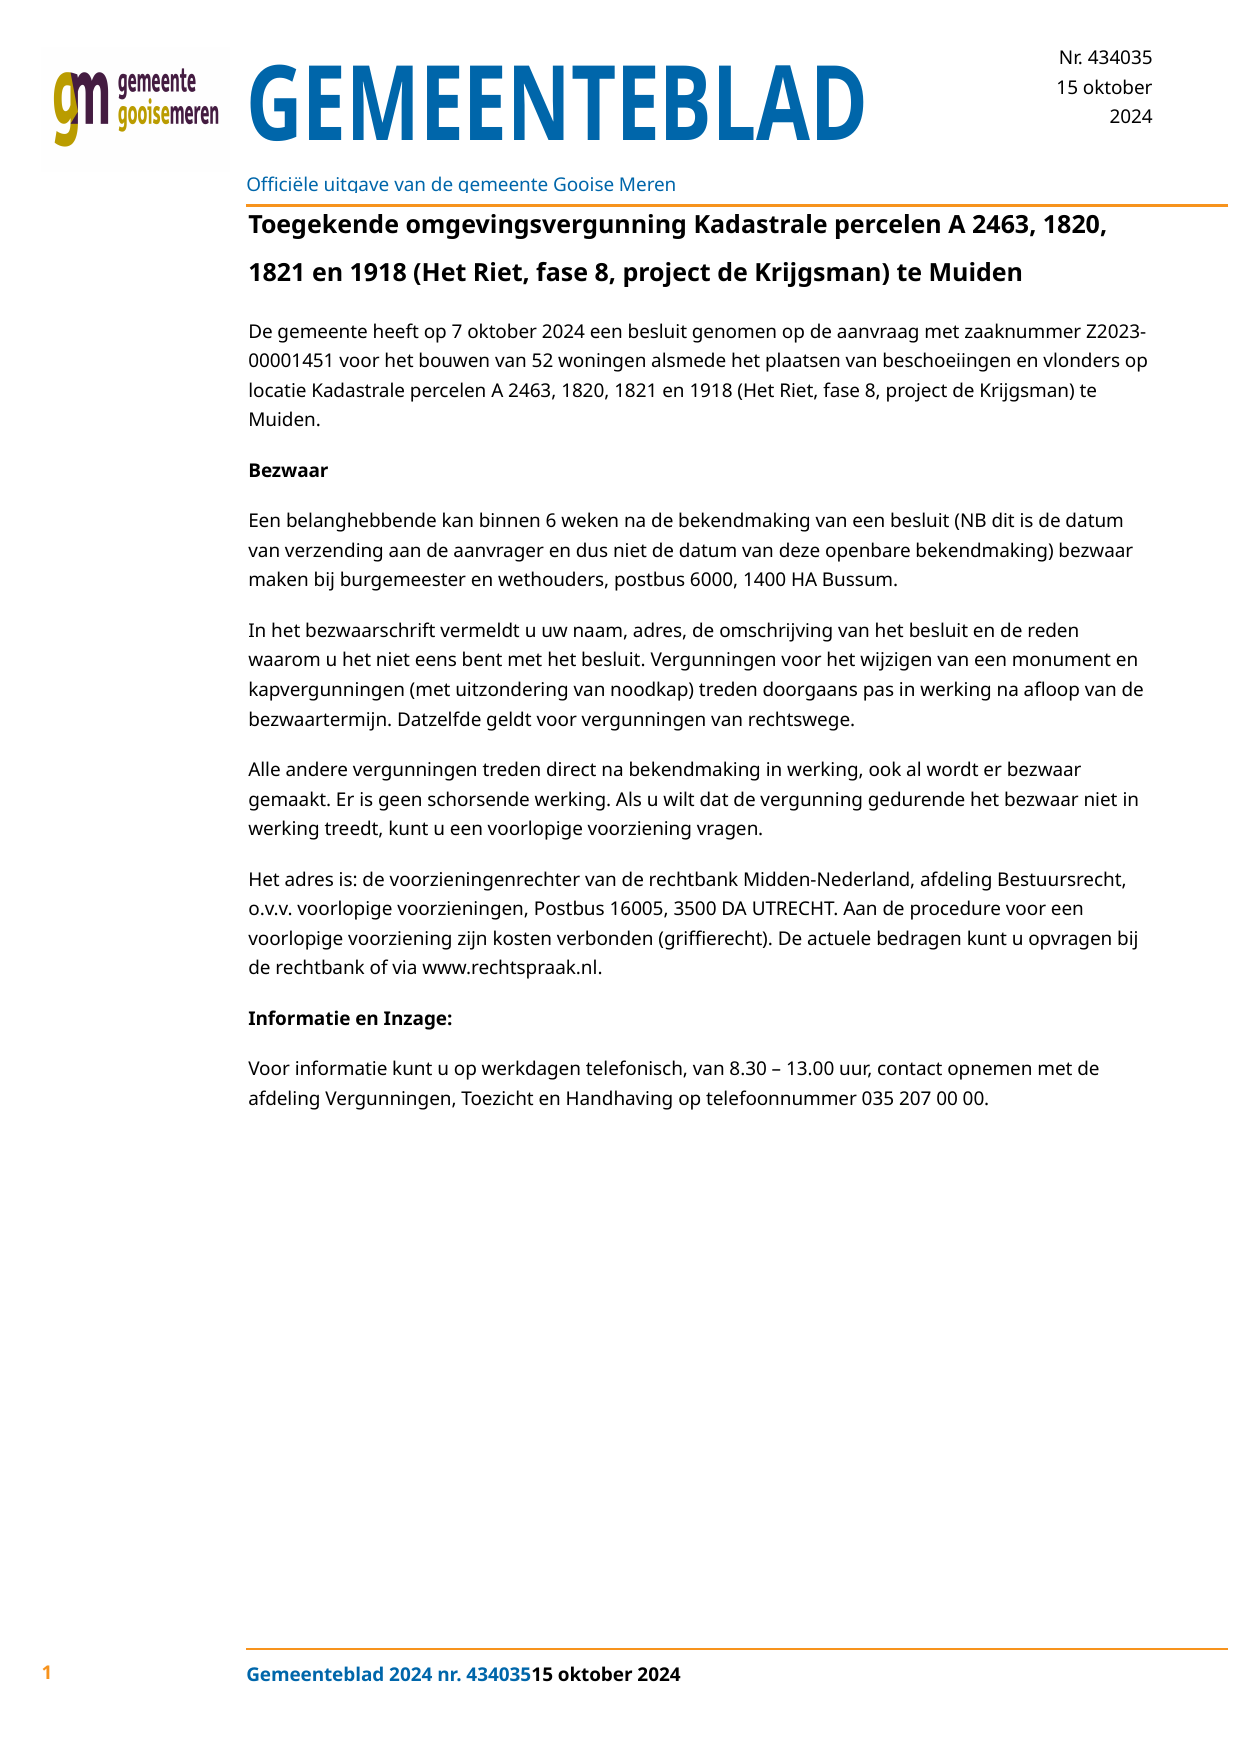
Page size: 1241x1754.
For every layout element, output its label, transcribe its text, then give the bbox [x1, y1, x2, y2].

text Voor informatie kunt u op werkdagen telefonisch, van 8.30 – 13.00 uur, contact opnemen met de afdeling Vergunningen, Toezicht en Handhaving op telefoonnummer 035 207 00 00. [248, 1055, 1152, 1111]
text Alle andere vergunningen treden direct na bekendmaking in werking, ook al wordt er bezwaar gemaakt. Er is geen schorsende werking. Als u wilt dat de vergunning gedurende het bezwaar niet in werking treedt, kunt u een voorlopige voorziening vragen. [248, 756, 1152, 841]
text In het bezwaarschrift vermeldt u uw naam, adres, de omschrijving van het besluit en de reden waarom u het niet eens bent met het besluit. Vergunningen voor het wijzigen van een monument en kapvergunningen (met uitzondering van noodkap) treden doorgaans pas in werking na afloop van de bezwaartermijn. Datzelfde geldt voor vergunningen van rechtswege. [248, 617, 1152, 732]
text De gemeente heeft op 7 oktober 2024 een besluit genomen op de aanvraag met zaaknummer Z2023-00001451 voor het bouwen van 52 woningen alsmede het plaatsen van beschoeiingen en vlonders op locatie Kadastrale percelen A 2463, 1820, 1821 en 1918 (Het Riet, fase 8, project de Krijgsman) te Muiden. [248, 318, 1152, 432]
text Het adres is: de voorzieningenrechter van de rechtbank Midden-Nederland, afdeling Bestuursrecht, o.v.v. voorlopige voorzieningen, Postbus 16005, 3500 DA UTRECHT. Aan de procedure voor een voorlopige voorziening zijn kosten verbonden (griffierecht). De actuele bedragen kunt u opvragen bij de rechtbank of via www.rechtspraak.nl. [248, 866, 1152, 980]
text Informatie en Inzage: [248, 1005, 1152, 1031]
text Bezwaar [248, 457, 1152, 483]
text Een belanghebbende kan binnen 6 weken na de bekendmaking van een besluit (NB dit is de datum van verzending aan de aanvrager en dus niet de datum van deze openbare bekendmaking) bezwaar maken bij burgemeester en wethouders, postbus 6000, 1400 HA Bussum. [248, 507, 1152, 592]
text Toegekende omgevingsvergunning Kadastrale percelen A 2463, 1820, 1821 en 1918 (Het Riet, fase 8, project de Krijgsman) te Muiden [248, 207, 1152, 288]
picture [41, 47, 231, 172]
